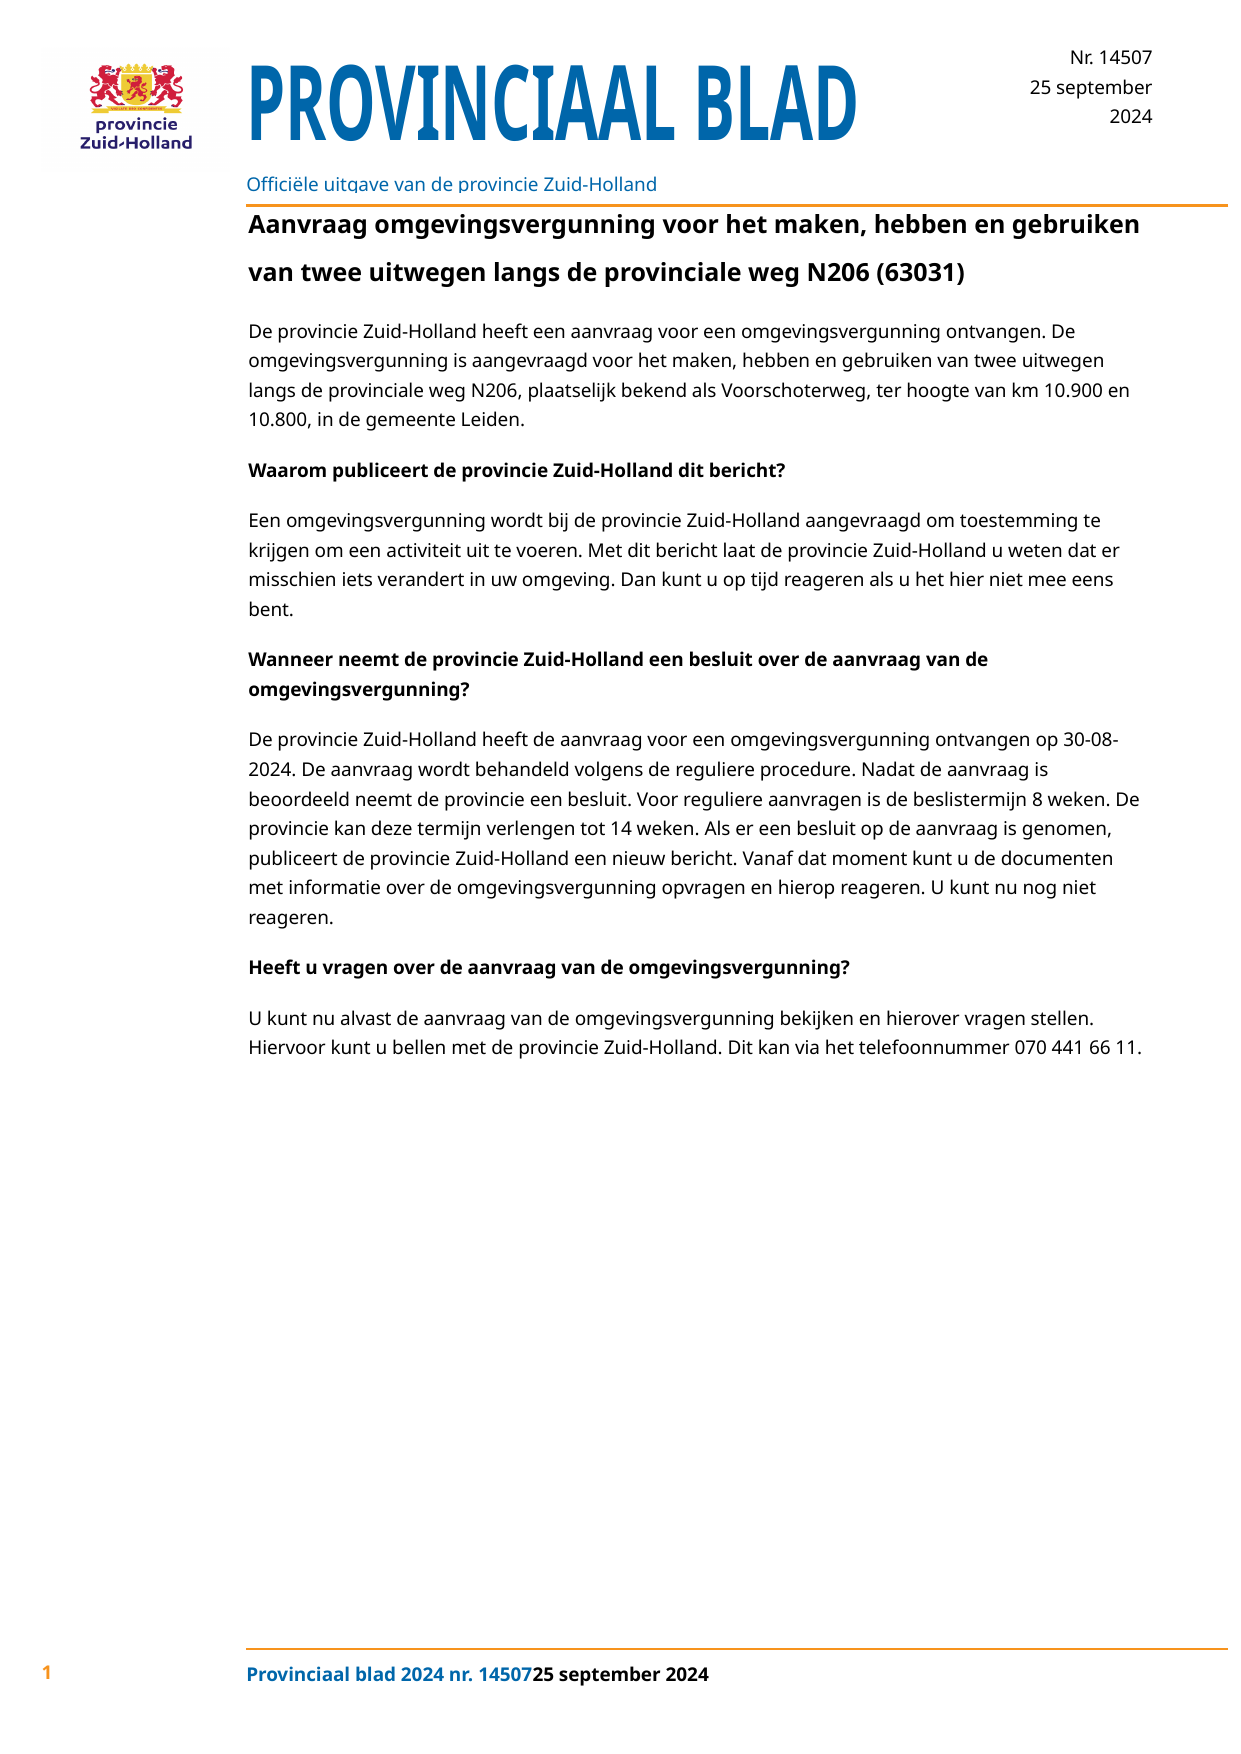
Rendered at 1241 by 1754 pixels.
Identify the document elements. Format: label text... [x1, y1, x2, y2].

text Waarom publiceert de provincie Zuid-Holland dit bericht? [248, 457, 1152, 483]
text Wanneer neemt de provincie Zuid-Holland een besluit over de aanvraag van de omgevingsvergunning? [248, 647, 1152, 702]
text U kunt nu alvast de aanvraag van de omgevingsvergunning bekijken en hierover vragen stellen. Hiervoor kunt u bellen met de provincie Zuid-Holland. Dit kan via het telefoonnummer 070 441 66 11. [248, 1005, 1152, 1060]
text De provincie Zuid-Holland heeft de aanvraag voor een omgevingsvergunning ontvangen op 30-08-2024. De aanvraag wordt behandeld volgens de reguliere procedure. Nadat de aanvraag is beoordeeld neemt de provincie een besluit. Voor reguliere aanvragen is de beslistermijn 8 weken. De provincie kan deze termijn verlengen tot 14 weken. Als er een besluit op de aanvraag is genomen, publiceert de provincie Zuid-Holland een nieuw bericht. Vanaf dat moment kunt u de documenten met informatie over de omgevingsvergunning opvragen en hierop reageren. U kunt nu nog niet reageren. [248, 727, 1152, 930]
text De provincie Zuid-Holland heeft een aanvraag voor een omgevingsvergunning ontvangen. De omgevingsvergunning is aangevraagd voor het maken, hebben en gebruiken van twee uitwegen langs de provinciale weg N206, plaatselijk bekend als Voorschoterweg, ter hoogte van km 10.900 en 10.800, in de gemeente Leiden. [248, 318, 1152, 432]
text Aanvraag omgevingsvergunning voor het maken, hebben en gebruiken van twee uitwegen langs de provinciale weg N206 (63031) [248, 207, 1152, 288]
text Een omgevingsvergunning wordt bij de provincie Zuid-Holland aangevraagd om toestemming te krijgen om een activiteit uit te voeren. Met dit bericht laat de provincie Zuid-Holland u weten dat er misschien iets verandert in uw omgeving. Dan kunt u op tijd reageren als u het hier niet mee eens bent. [248, 507, 1152, 622]
text Heeft u vragen over de aanvraag van de omgevingsvergunning? [248, 954, 1152, 980]
picture [41, 47, 231, 172]
